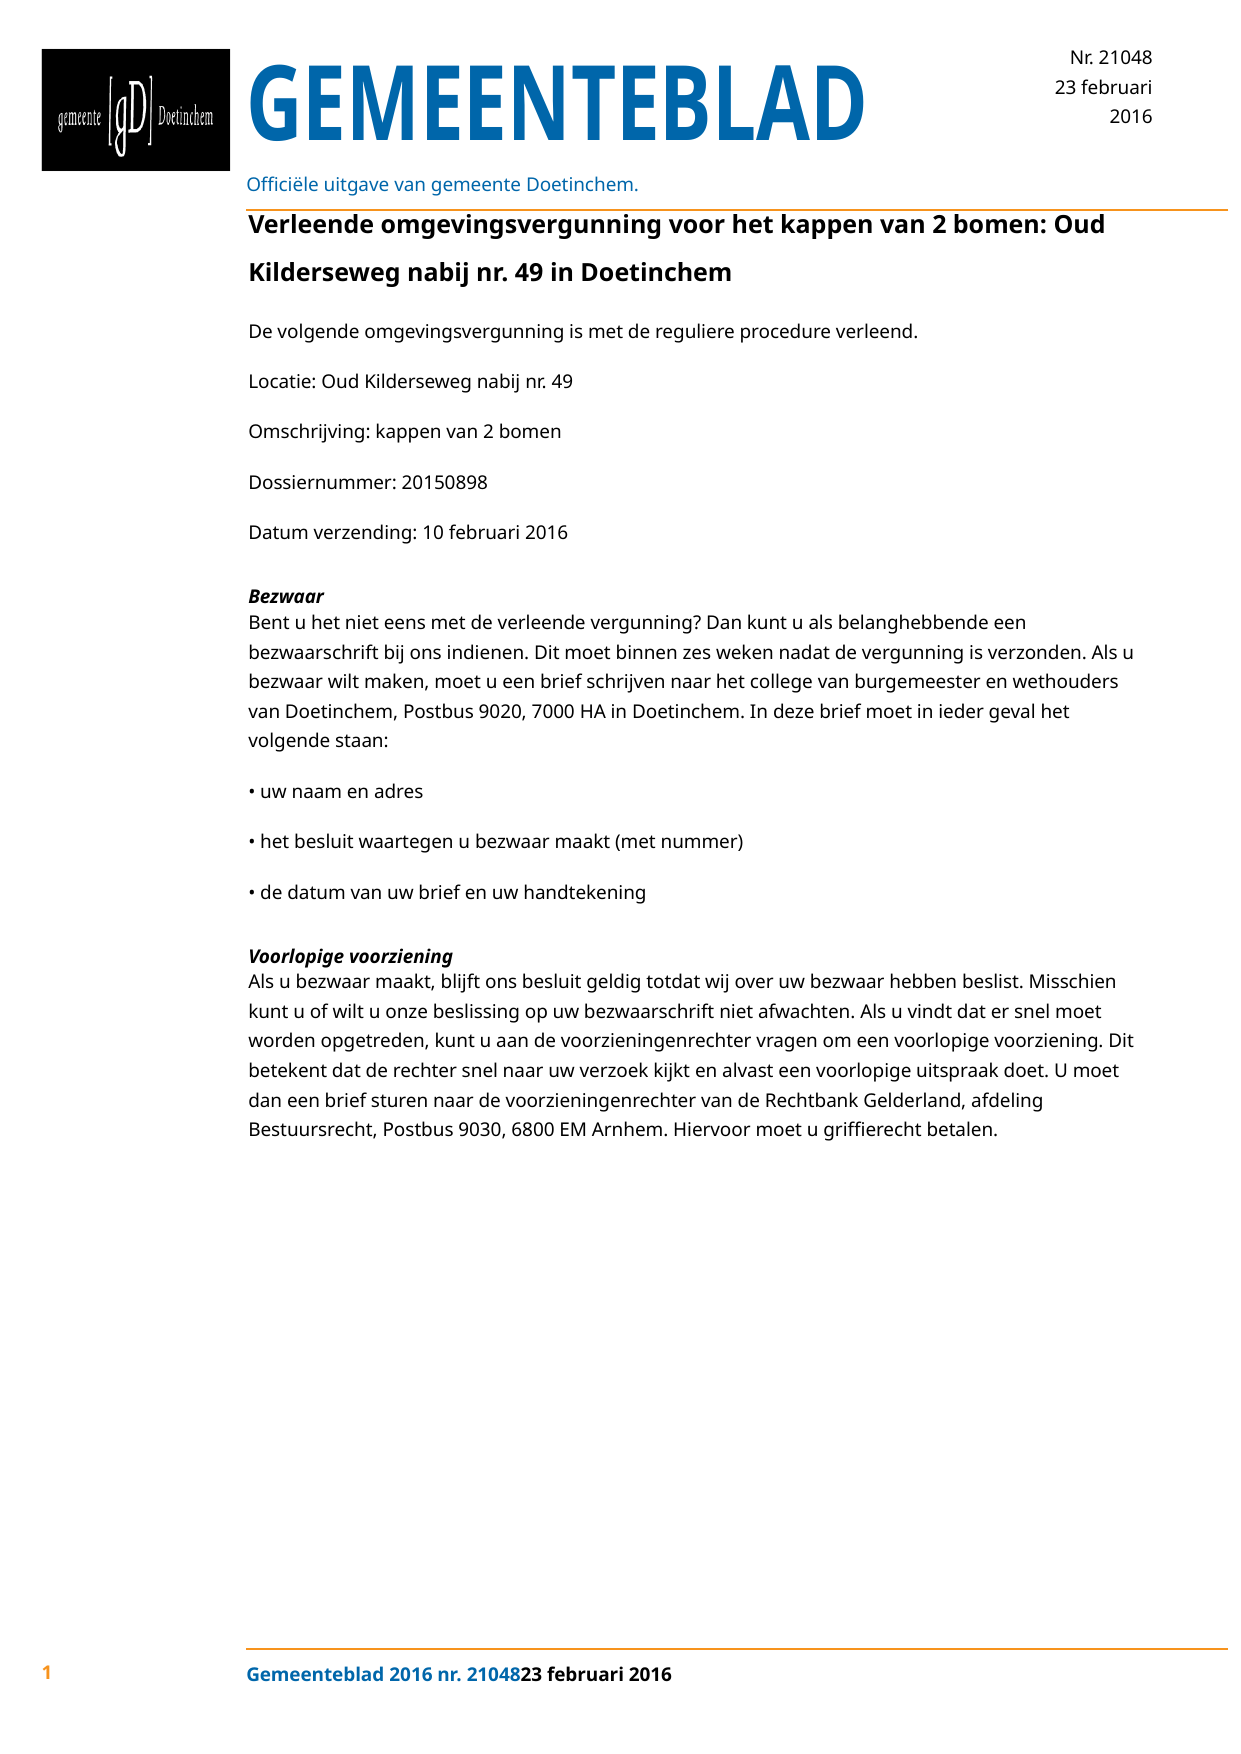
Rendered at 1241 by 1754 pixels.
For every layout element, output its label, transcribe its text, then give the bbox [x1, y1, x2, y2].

text Als u bezwaar maakt, blijft ons besluit geldig totdat wij over uw bezwaar hebben beslist. Misschien kunt u of wilt u onze beslissing op uw bezwaarschrift niet afwachten. Als u vindt dat er snel moet worden opgetreden, kunt u aan de voorzieningenrechter vragen om een voorlopige voorziening. Dit betekent dat de rechter snel naar uw verzoek kijkt en alvast een voorlopige uitspraak doet. U moet dan een brief sturen naar de voorzieningenrechter van de Rechtbank Gelderland, afdeling Bestuursrecht, Postbus 9030, 6800 EM Arnhem. Hiervoor moet u griffierecht betalen. [248, 968, 1152, 1142]
text Dossiernummer: 20150898 [248, 469, 1152, 495]
text Verleende omgevingsvergunning voor het kappen van 2 bomen: Oud Kilderseweg nabij nr. 49 in Doetinchem [248, 211, 1152, 288]
text De volgende omgevingsvergunning is met de reguliere procedure verleend. [248, 318, 1152, 344]
text • de datum van uw brief en uw handtekening [248, 879, 1152, 904]
text • uw naam en adres [248, 778, 1152, 804]
text Bent u het niet eens met de verleende vergunning? Dan kunt u als belanghebbende een bezwaarschrift bij ons indienen. Dit moet binnen zes weken nadat de vergunning is verzonden. Als u bezwaar wilt maken, moet u een brief schrijven naar het college van burgemeester en wethouders van Doetinchem, Postbus 9020, 7000 HA in Doetinchem. In deze brief moet in ieder geval het volgende staan: [248, 609, 1152, 753]
text Locatie: Oud Kilderseweg nabij nr. 49 [248, 368, 1152, 394]
text • het besluit waartegen u bezwaar maakt (met nummer) [248, 828, 1152, 854]
picture [41, 47, 231, 172]
text Voorlopige voorziening [248, 943, 1152, 968]
text Bezwaar [248, 583, 1152, 609]
text Omschrijving: kappen van 2 bomen [248, 419, 1152, 444]
text Datum verzending: 10 februari 2016 [248, 519, 1152, 545]
